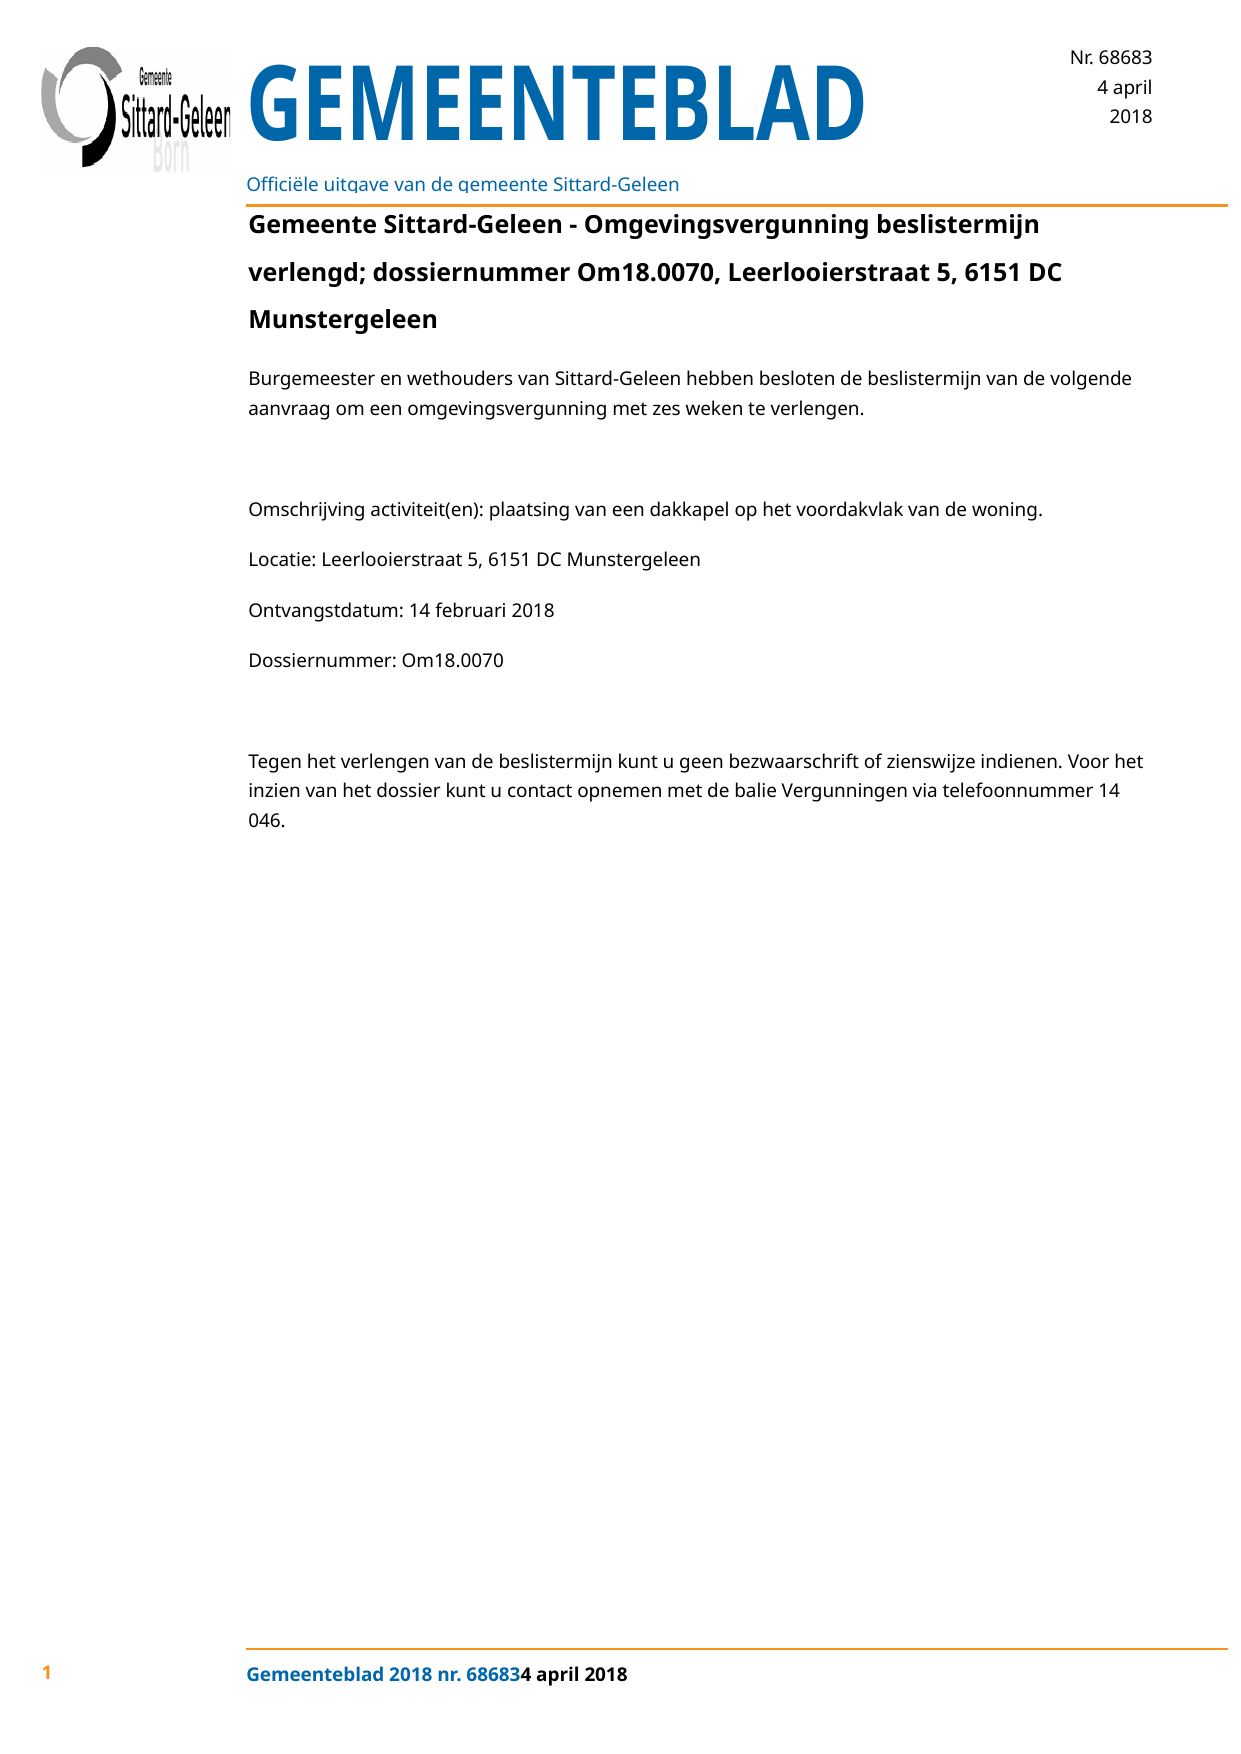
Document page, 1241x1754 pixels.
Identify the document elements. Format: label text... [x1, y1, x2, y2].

text Omschrijving activiteit(en): plaatsing van een dakkapel op het voordakvlak van de woning. [248, 496, 1152, 522]
text Ontvangstdatum: 14 februari 2018 [248, 597, 1152, 622]
text Gemeente Sittard-Geleen - Omgevingsvergunning beslistermijn verlengd; dossiernummer Om18.0070, Leerlooierstraat 5, 6151 DC Munstergeleen [248, 207, 1152, 336]
text Locatie: Leerlooierstraat 5, 6151 DC Munstergeleen [248, 546, 1152, 572]
picture [41, 47, 231, 172]
text Burgemeester en wethouders van Sittard-Geleen hebben besloten de beslistermijn van de volgende aanvraag om een omgevingsvergunning met zes weken te verlengen. [248, 366, 1152, 421]
text Dossiernummer: Om18.0070 [248, 647, 1152, 673]
text Tegen het verlengen van de beslistermijn kunt u geen bezwaarschrift of zienswijze indienen. Voor het inzien van het dossier kunt u contact opnemen met de balie Vergunningen via telefoonnummer 14 046. [248, 748, 1152, 833]
